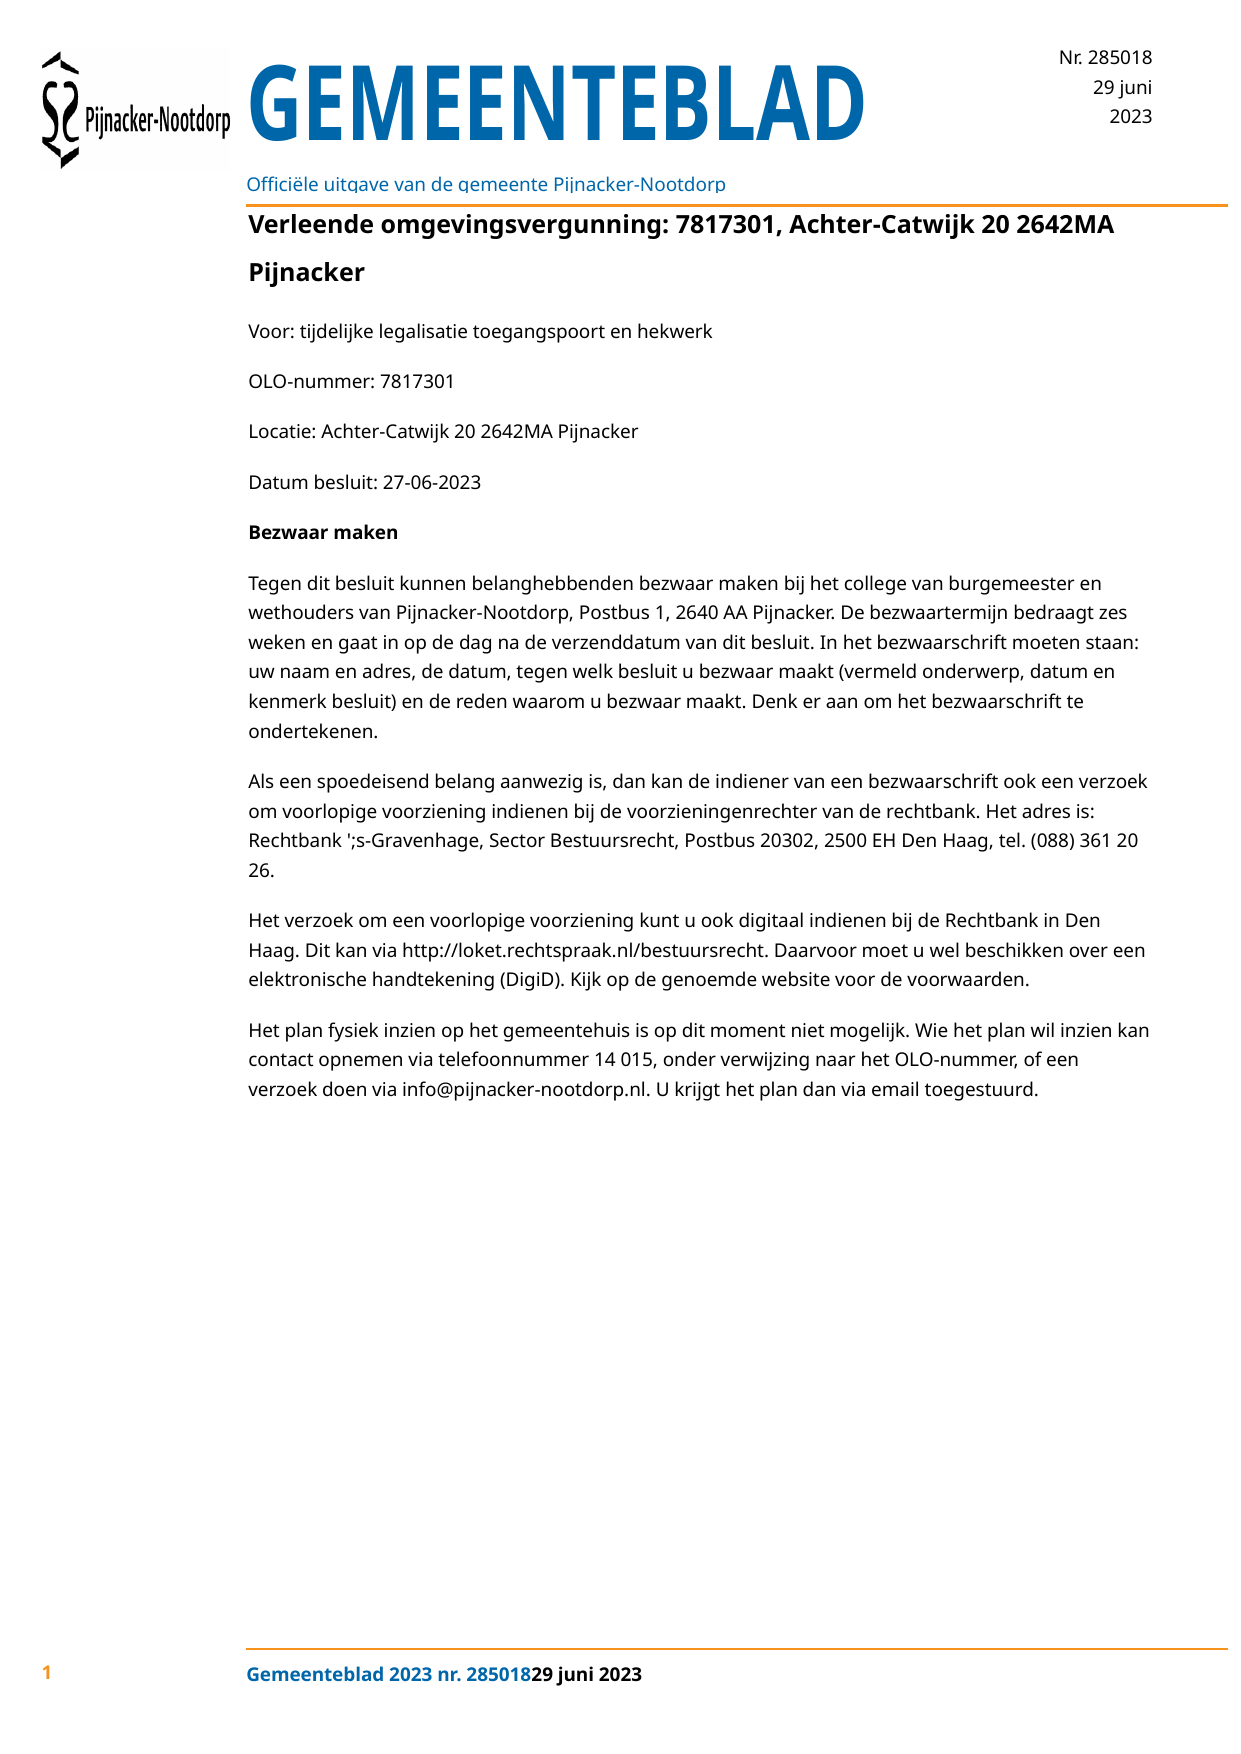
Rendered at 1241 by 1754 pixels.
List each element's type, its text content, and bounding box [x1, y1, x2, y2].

text Het plan fysiek inzien op het gemeentehuis is op dit moment niet mogelijk. Wie het plan wil inzien kan contact opnemen via telefoonnummer 14 015, onder verwijzing naar het OLO-nummer, of een verzoek doen via info@pijnacker-nootdorp.nl. U krijgt het plan dan via email toegestuurd. [248, 1017, 1152, 1102]
text Datum besluit: 27-06-2023 [248, 469, 1152, 495]
text Bezwaar maken [248, 519, 1152, 545]
picture [41, 47, 231, 172]
text Tegen dit besluit kunnen belanghebbenden bezwaar maken bij het college van burgemeester en wethouders van Pijnacker-Nootdorp, Postbus 1, 2640 AA Pijnacker. De bezwaartermijn bedraagt zes weken en gaat in op de dag na de verzenddatum van dit besluit. In het bezwaarschrift moeten staan: uw naam en adres, de datum, tegen welk besluit u bezwaar maakt (vermeld onderwerp, datum en kenmerk besluit) en de reden waarom u bezwaar maakt. Denk er aan om het bezwaarschrift te ondertekenen. [248, 570, 1152, 744]
text Verleende omgevingsvergunning: 7817301, Achter-Catwijk 20 2642MA Pijnacker [248, 207, 1152, 288]
text Als een spoedeisend belang aanwezig is, dan kan de indiener van een bezwaarschrift ook een verzoek om voorlopige voorziening indienen bij de voorzieningenrechter van de rechtbank. Het adres is: Rechtbank ';s-Gravenhage, Sector Bestuursrecht, Postbus 20302, 2500 EH Den Haag, tel. (088) 361 20 26. [248, 768, 1152, 883]
text Locatie: Achter-Catwijk 20 2642MA Pijnacker [248, 419, 1152, 444]
text Het verzoek om een voorlopige voorziening kunt u ook digitaal indienen bij de Rechtbank in Den Haag. Dit kan via http://loket.rechtspraak.nl/bestuursrecht. Daarvoor moet u wel beschikken over een elektronische handtekening (DigiD). Kijk op de genoemde website voor de voorwaarden. [248, 907, 1152, 992]
text Voor: tijdelijke legalisatie toegangspoort en hekwerk [248, 318, 1152, 344]
text OLO-nummer: 7817301 [248, 368, 1152, 394]
